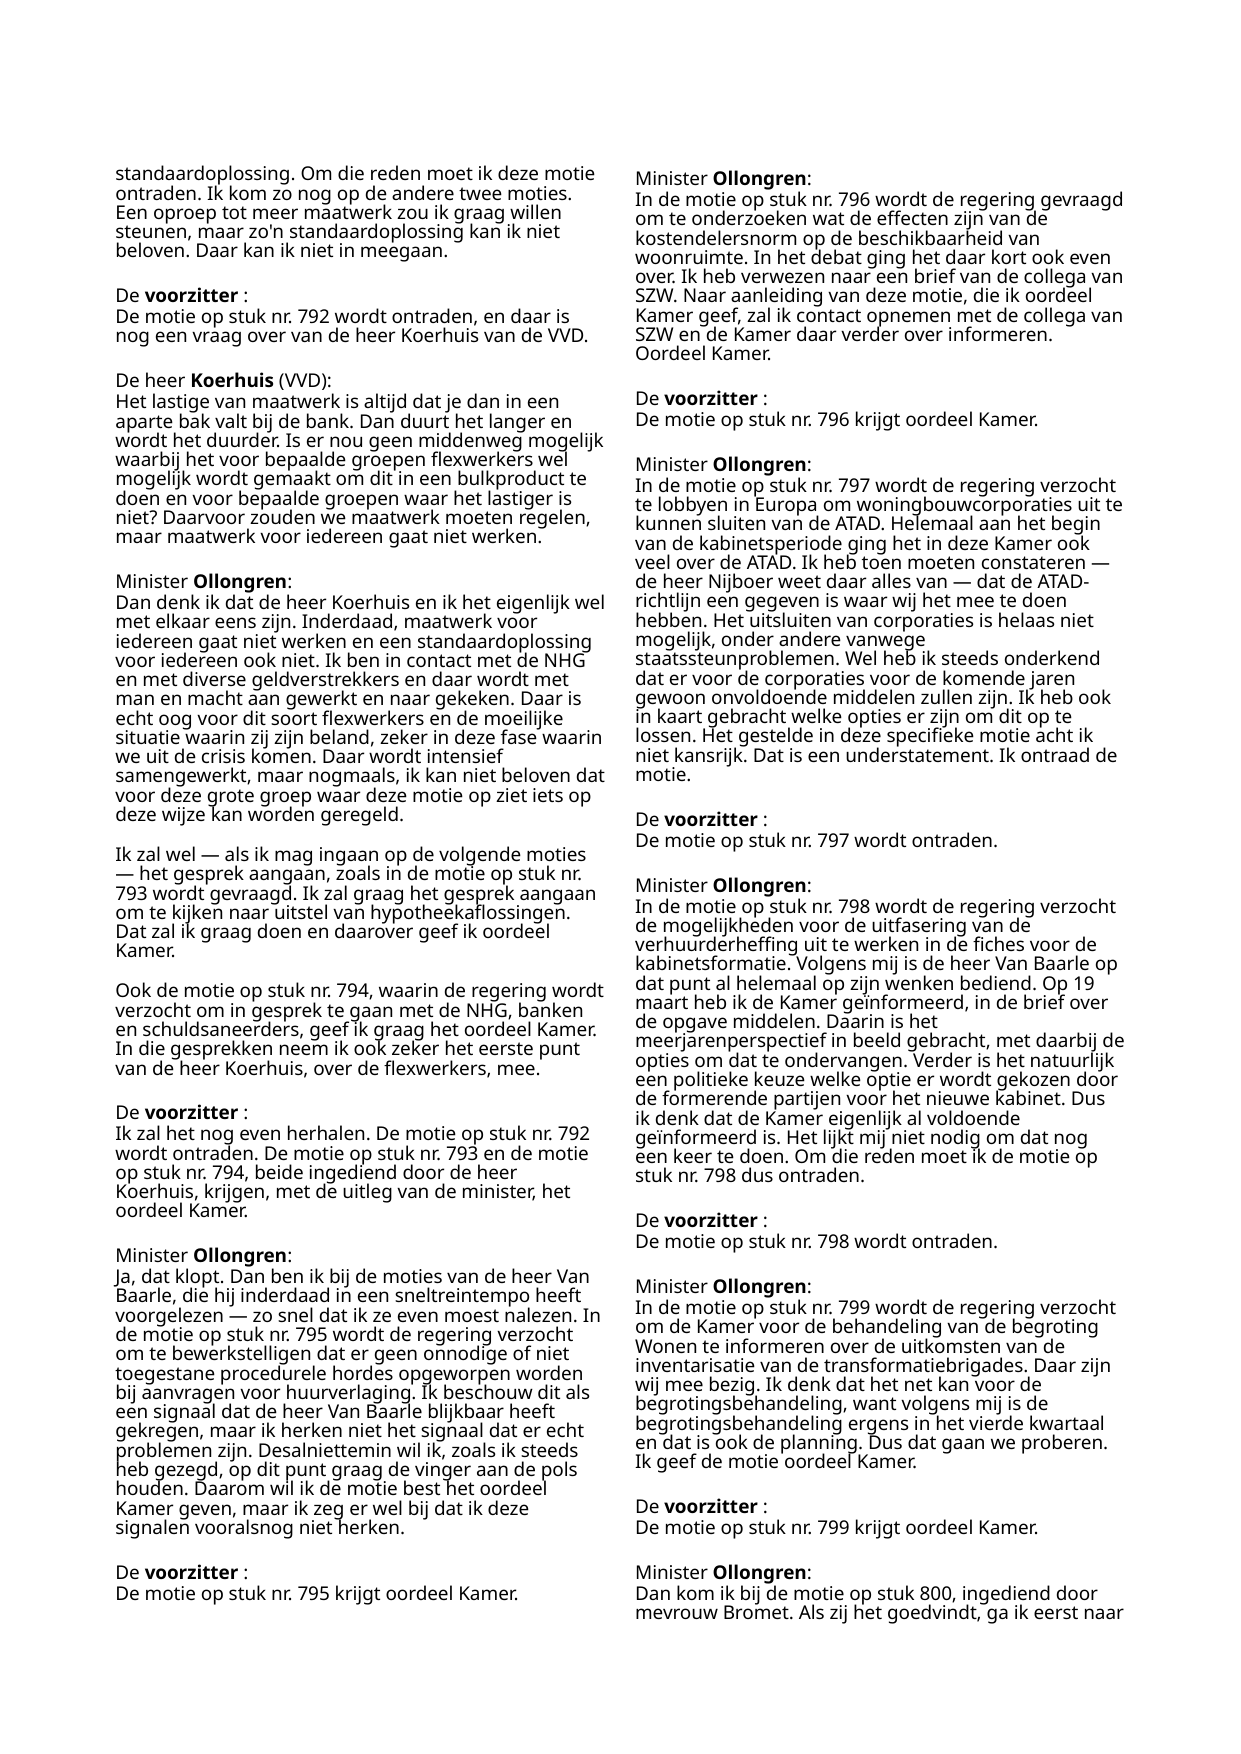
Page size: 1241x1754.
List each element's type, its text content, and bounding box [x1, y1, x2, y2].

text De voorzitter : [635, 1207, 1125, 1233]
text De motie op stuk nr. 798 wordt ontraden. [635, 1233, 1125, 1252]
text Het lastige van maatwerk is altijd dat je dan in een aparte bak valt bij de bank. Dan duurt het langer en wordt het duurder. Is er nou geen middenweg mogelijk waarbij het voor bepaalde groepen flexwerkers wel mogelijk wordt gemaakt om dit in een bulkproduct te doen en voor bepaalde groepen waar het lastiger is niet? Daarvoor zouden we maatwerk moeten regelen, maar maatwerk voor iedereen gaat niet werken. [115, 393, 605, 547]
text De motie op stuk nr. 795 krijgt oordeel Kamer. [115, 1584, 605, 1604]
text De heer Koerhuis (VVD): [115, 368, 605, 393]
text Minister Ollongren: [115, 1242, 605, 1268]
text De motie op stuk nr. 797 wordt ontraden. [635, 832, 1125, 851]
text Minister Ollongren: [635, 1273, 1125, 1299]
text Minister Ollongren: [635, 872, 1125, 898]
text De voorzitter : [635, 806, 1125, 832]
text In de motie op stuk nr. 796 wordt de regering gevraagd om te onderzoeken wat de effecten zijn van de kostendelersnorm op de beschikbaarheid van woonruimte. In het debat ging het daar kort ook even over. Ik heb verwezen naar een brief van de collega van SZW. Naar aanleiding van deze motie, die ik oordeel Kamer geef, zal ik contact opnemen met de collega van SZW en de Kamer daar verder over informeren. Oordeel Kamer. [635, 191, 1125, 364]
text De motie op stuk nr. 792 wordt ontraden, en daar is nog een vraag over van de heer Koerhuis van de VVD. [115, 308, 605, 347]
text De voorzitter : [115, 1099, 605, 1125]
text Minister Ollongren: [635, 1559, 1125, 1585]
text Dan denk ik dat de heer Koerhuis en ik het eigenlijk wel met elkaar eens zijn. Inderdaad, maatwerk voor iedereen gaat niet werken en een standaardoplossing voor iedereen ook niet. Ik ben in contact met de NHG en met diverse geldverstrekkers en daar wordt met man en macht aan gewerkt en naar gekeken. Daar is echt oog voor dit soort flexwerkers en de moeilijke situatie waarin zij zijn beland, zeker in deze fase waarin we uit de crisis komen. Daar wordt intensief samengewerkt, maar nogmaals, ik kan niet beloven dat voor deze grote groep waar deze motie op ziet iets op deze wijze kan worden geregeld. [115, 594, 605, 825]
text De voorzitter : [635, 385, 1125, 411]
text De voorzitter : [635, 1493, 1125, 1519]
text Dan kom ik bij de motie op stuk 800, ingediend door mevrouw Bromet. Als zij het goedvindt, ga ik eerst naar [635, 1585, 1125, 1623]
text Minister Ollongren: [635, 165, 1125, 191]
text In de motie op stuk nr. 797 wordt de regering verzocht te lobbyen in Europa om woningbouwcorporaties uit te kunnen sluiten van de ATAD. Helemaal aan het begin van de kabinetsperiode ging het in deze Kamer ook veel over de ATAD. Ik heb toen moeten constateren — de heer Nijboer weet daar alles van — dat de ATAD-richtlijn een gegeven is waar wij het mee te doen hebben. Het uitsluiten van corporaties is helaas niet mogelijk, onder andere vanwege staatssteunproblemen. Wel heb ik steeds onderkend dat er voor de corporaties voor de komende jaren gewoon onvoldoende middelen zullen zijn. Ik heb ook in kaart gebracht welke opties er zijn om dit op te lossen. Het gestelde in deze specifieke motie acht ik niet kansrijk. Dat is een understatement. Ik ontraad de motie. [635, 477, 1125, 785]
text De motie op stuk nr. 799 krijgt oordeel Kamer. [635, 1519, 1125, 1538]
text Ook de motie op stuk nr. 794, waarin de regering wordt verzocht om in gesprek te gaan met de NHG, banken en schuldsaneerders, geef ik graag het oordeel Kamer. In die gesprekken neem ik ook zeker het eerste punt van de heer Koerhuis, over de flexwerkers, mee. [115, 982, 605, 1079]
text De motie op stuk nr. 796 krijgt oordeel Kamer. [635, 411, 1125, 430]
text Ja, dat klopt. Dan ben ik bij de moties van de heer Van Baarle, die hij inderdaad in een sneltreintempo heeft voorgelezen — zo snel dat ik ze even moest nalezen. In de motie op stuk nr. 795 wordt de regering verzocht om te bewerkstelligen dat er geen onnodige of niet toegestane procedurele hordes opgeworpen worden bij aanvragen voor huurverlaging. Ik beschouw dit als een signaal dat de heer Van Baarle blijkbaar heeft gekregen, maar ik herken niet het signaal dat er echt problemen zijn. Desalniettemin wil ik, zoals ik steeds heb gezegd, op dit punt graag de vinger aan de pols houden. Daarom wil ik de motie best het oordeel Kamer geven, maar ik zeg er wel bij dat ik deze signalen vooralsnog niet herken. [115, 1268, 605, 1538]
text Ik zal wel — als ik mag ingaan op de volgende moties — het gesprek aangaan, zoals in de motie op stuk nr. 793 wordt gevraagd. Ik zal graag het gesprek aangaan om te kijken naar uitstel van hypotheekaflossingen. Dat zal ik graag doen en daarover geef ik oordeel Kamer. [115, 846, 605, 962]
text De voorzitter : [115, 282, 605, 308]
text De voorzitter : [115, 1559, 605, 1584]
text standaardoplossing. Om die reden moet ik deze motie ontraden. Ik kom zo nog op de andere twee moties. Een oproep tot meer maatwerk zou ik graag willen steunen, maar zo'n standaardoplossing kan ik niet beloven. Daar kan ik niet in meegaan. [115, 165, 605, 262]
text Ik zal het nog even herhalen. De motie op stuk nr. 792 wordt ontraden. De motie op stuk nr. 793 en de motie op stuk nr. 794, beide ingediend door de heer Koerhuis, krijgen, met de uitleg van de minister, het oordeel Kamer. [115, 1125, 605, 1222]
text Minister Ollongren: [115, 568, 605, 594]
text In de motie op stuk nr. 798 wordt de regering verzocht de mogelijkheden voor de uitfasering van de verhuurderheffing uit te werken in de fiches voor de kabinetsformatie. Volgens mij is de heer Van Baarle op dat punt al helemaal op zijn wenken bediend. Op 19 maart heb ik de Kamer geïnformeerd, in de brief over de opgave middelen. Daarin is het meerjarenperspectief in beeld gebracht, met daarbij de opties om dat te ondervangen. Verder is het natuurlijk een politieke keuze welke optie er wordt gekozen door de formerende partijen voor het nieuwe kabinet. Dus ik denk dat de Kamer eigenlijk al voldoende geïnformeerd is. Het lijkt mij niet nodig om dat nog een keer te doen. Om die reden moet ik de motie op stuk nr. 798 dus ontraden. [635, 898, 1125, 1187]
text In de motie op stuk nr. 799 wordt de regering verzocht om de Kamer voor de behandeling van de begroting Wonen te informeren over de uitkomsten van de inventarisatie van de transformatiebrigades. Daar zijn wij mee bezig. Ik denk dat het net kan voor de begrotingsbehandeling, want volgens mij is de begrotingsbehandeling ergens in het vierde kwartaal en dat is ook de planning. Dus dat gaan we proberen. Ik geef de motie oordeel Kamer. [635, 1299, 1125, 1472]
text Minister Ollongren: [635, 451, 1125, 477]
